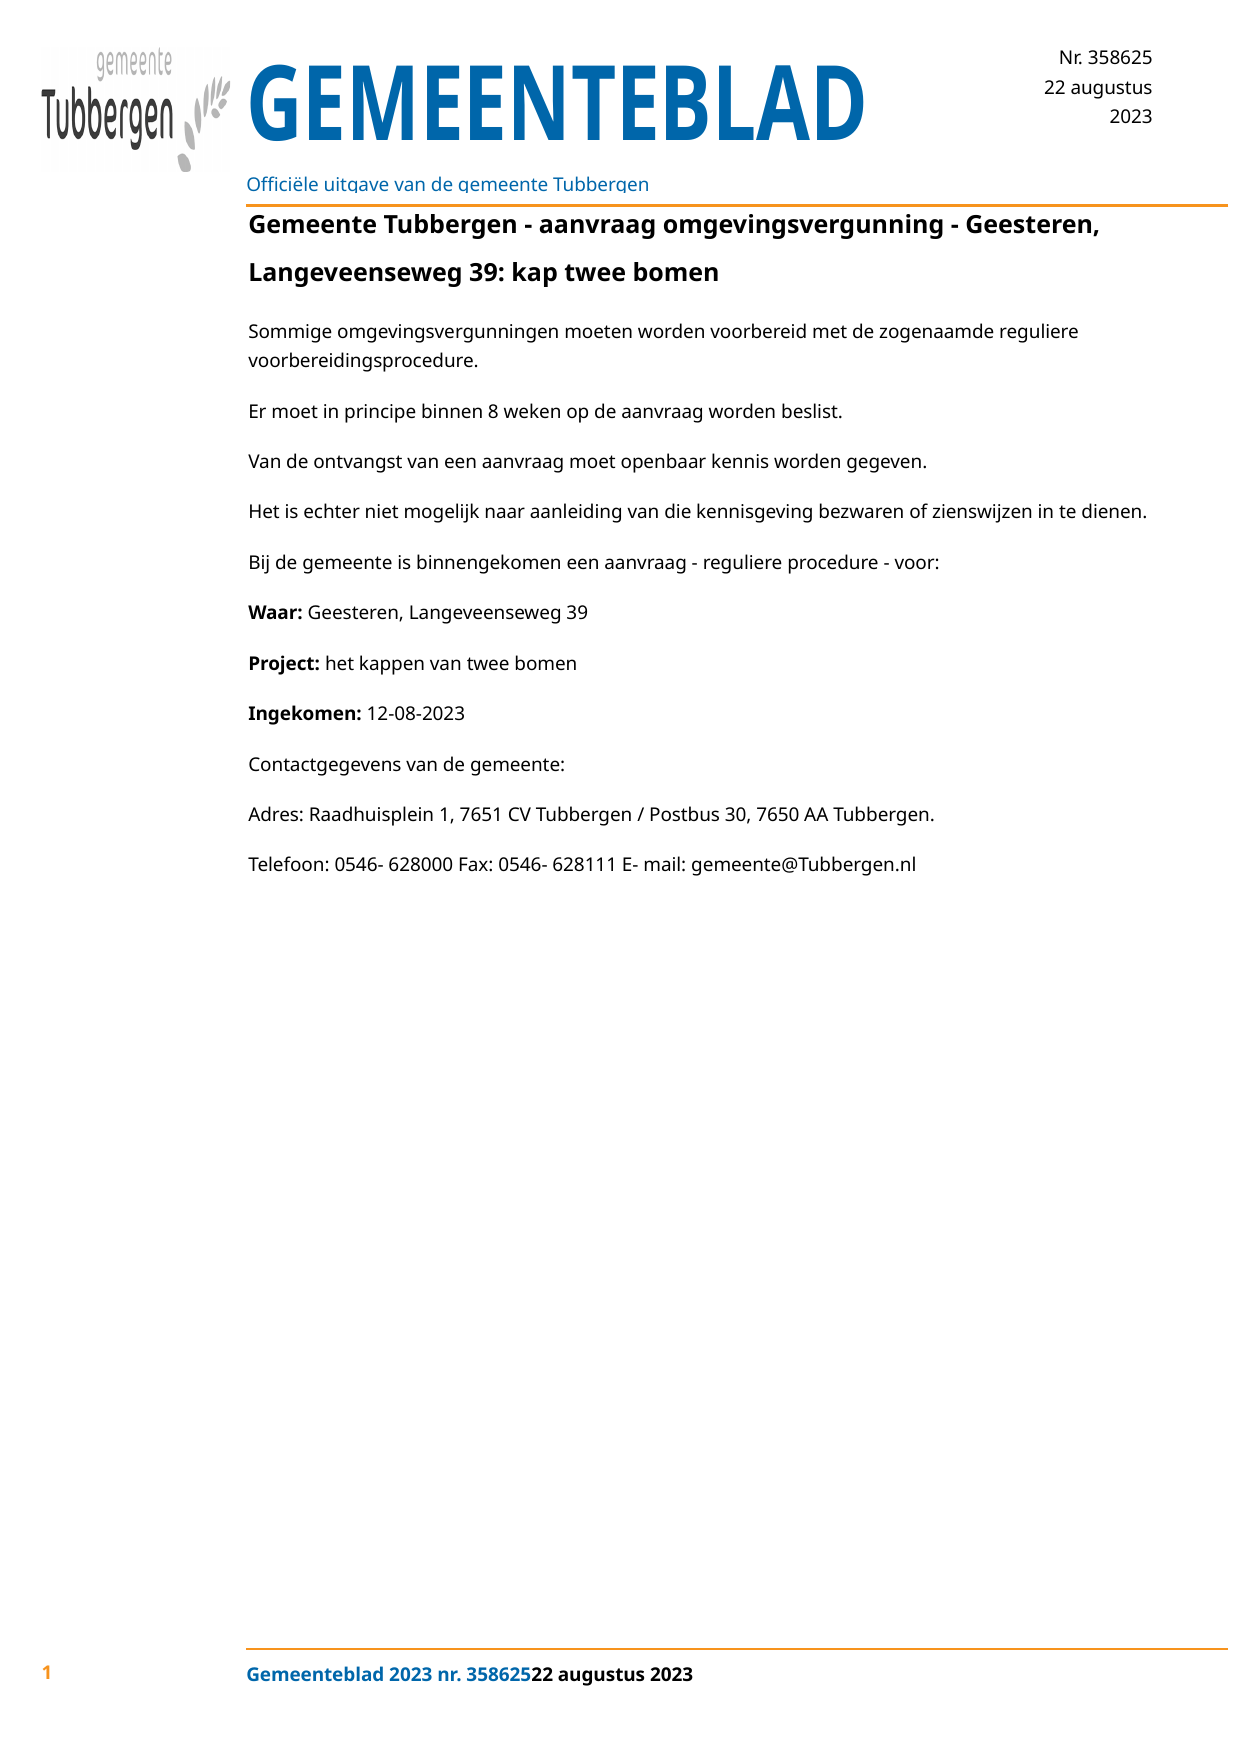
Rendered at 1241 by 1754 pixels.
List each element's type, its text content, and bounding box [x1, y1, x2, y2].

text Adres: Raadhuisplein 1, 7651 CV Tubbergen / Postbus 30, 7650 AA Tubbergen. [248, 801, 1152, 827]
text Van de ontvangst van een aanvraag moet openbaar kennis worden gegeven. [248, 448, 1152, 474]
text Sommige omgevingsvergunningen moeten worden voorbereid met de zogenaamde reguliere voorbereidingsprocedure. [248, 318, 1152, 373]
text Het is echter niet mogelijk naar aanleiding van die kennisgeving bezwaren of zienswijzen in te dienen. [248, 499, 1152, 524]
text Contactgegevens van de gemeente: [248, 751, 1152, 777]
text Er moet in principe binnen 8 weken op de aanvraag worden beslist. [248, 398, 1152, 424]
text Waar: Geesteren, Langeveenseweg 39 [248, 599, 1152, 625]
picture [41, 47, 231, 172]
text Bij de gemeente is binnengekomen een aanvraag - reguliere procedure - voor: [248, 549, 1152, 575]
text Telefoon: 0546- 628000 Fax: 0546- 628111 E- mail: gemeente@Tubbergen.nl [248, 852, 1152, 877]
text Ingekomen: 12-08-2023 [248, 700, 1152, 726]
text Project: het kappen van twee bomen [248, 650, 1152, 676]
text Gemeente Tubbergen - aanvraag omgevingsvergunning - Geesteren, Langeveenseweg 39: kap twee bomen [248, 207, 1152, 288]
